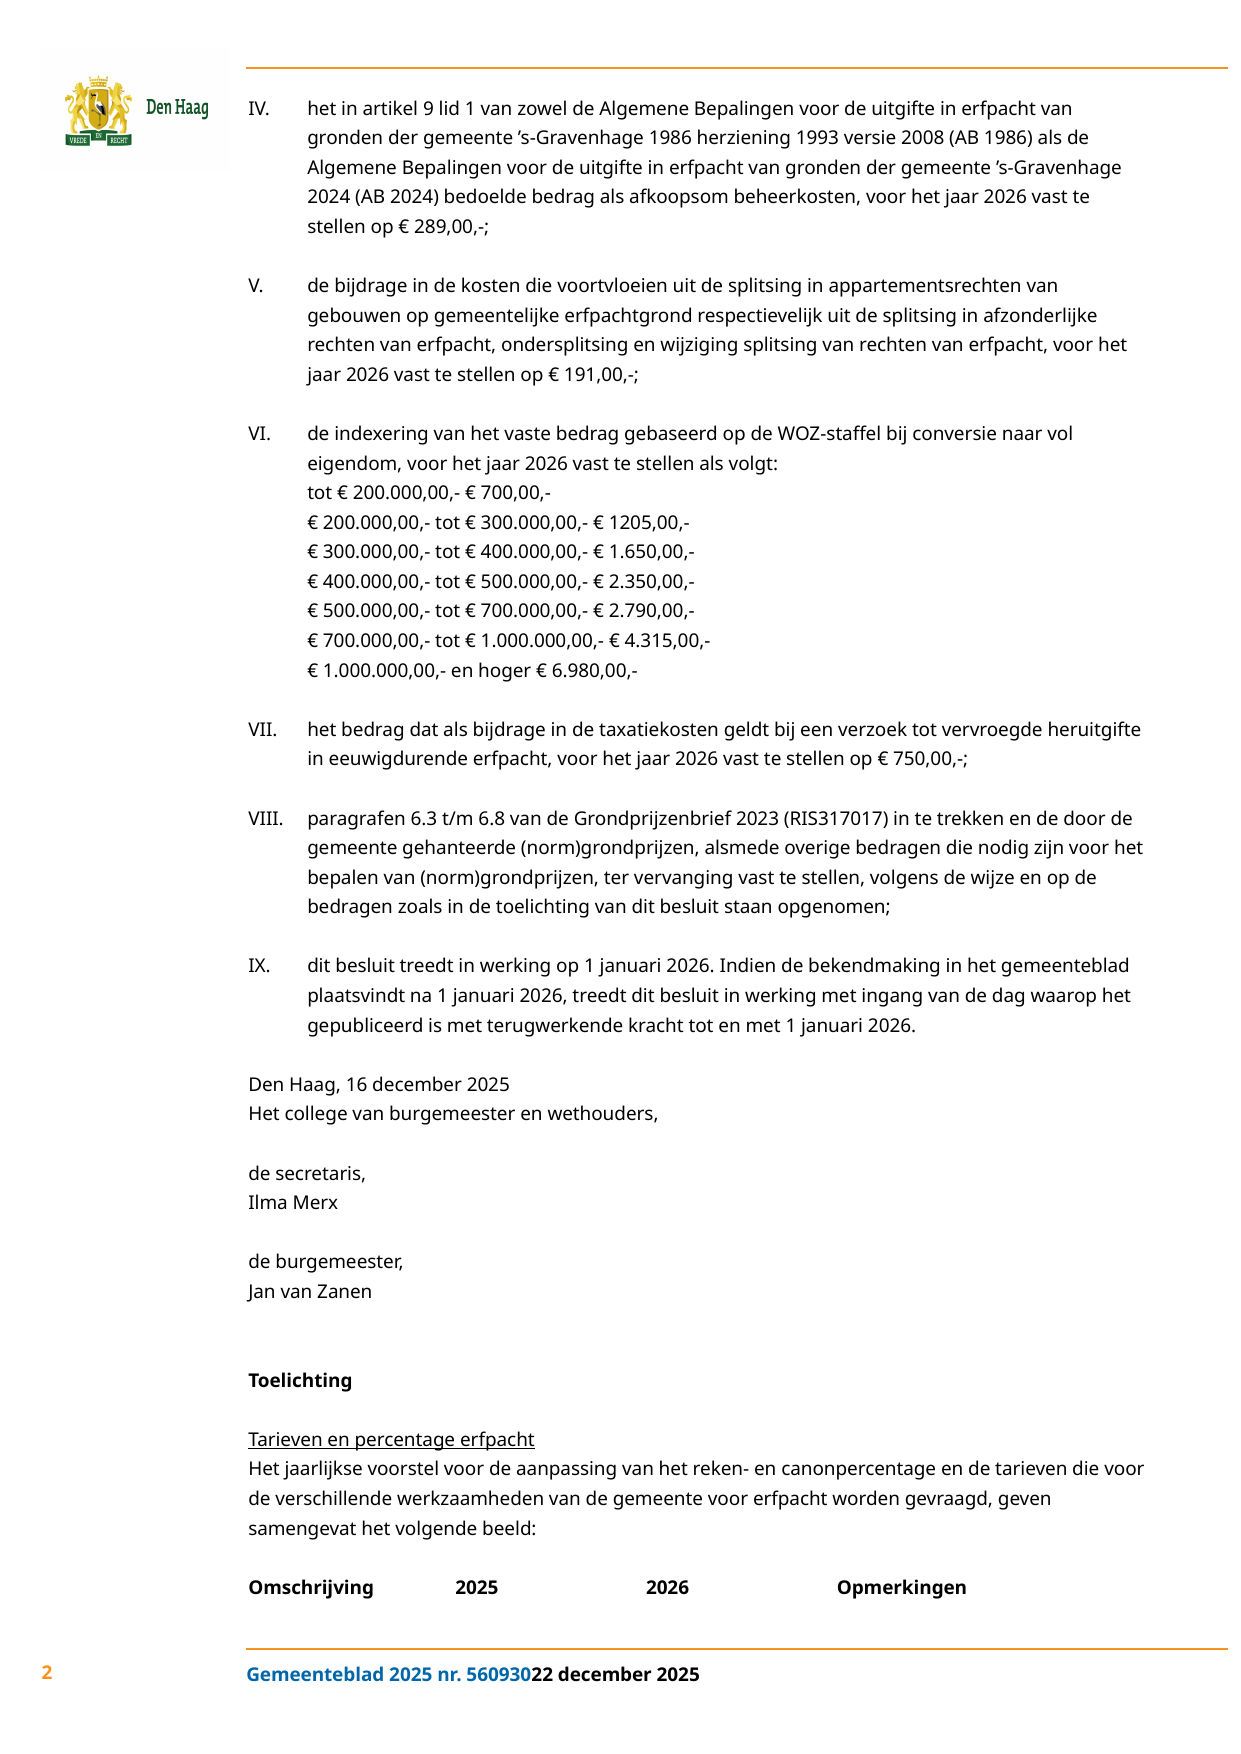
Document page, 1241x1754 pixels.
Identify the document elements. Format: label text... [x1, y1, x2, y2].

list € 400.000,00,- tot € 500.000,00,- € 2.350,00,- [248, 568, 1152, 594]
text de secretaris, [248, 1160, 1152, 1186]
picture [41, 47, 231, 172]
list het in artikel 9 lid 1 van zowel de Algemene Bepalingen voor de uitgifte in erfpacht van gronden der gemeente ’s-Gravenhage 1986 herziening 1993 versie 2008 (AB 1986) als de Algemene Bepalingen voor de uitgifte in erfpacht van gronden der gemeente ’s-Gravenhage 2024 (AB 2024) bedoelde bedrag als afkoopsom beheerkosten, voor het jaar 2026 vast te stellen op € 289,00,-; [248, 95, 1152, 239]
text Het jaarlijkse voorstel voor de aanpassing van het reken- en canonpercentage en de tarieven die voor de verschillende werkzaamheden van de gemeente voor erfpacht worden gevraagd, geven samengevat het volgende beeld: [248, 1456, 1152, 1541]
text de burgemeester, [248, 1248, 1152, 1274]
list € 1.000.000,00,- en hoger € 6.980,00,- [248, 657, 1152, 683]
list dit besluit treedt in werking op 1 januari 2026. Indien de bekendmaking in het gemeenteblad plaatsvindt na 1 januari 2026, treedt dit besluit in werking met ingang van de dag waarop het gepubliceerd is met terugwerkende kracht tot en met 1 januari 2026. [248, 953, 1152, 1038]
list de bijdrage in de kosten die voortvloeien uit de splitsing in appartementsrechten van gebouwen op gemeentelijke erfpachtgrond respectievelijk uit de splitsing in afzonderlijke rechten van erfpacht, ondersplitsing en wijziging splitsing van rechten van erfpacht, voor het jaar 2026 vast te stellen op € 191,00,-; [248, 272, 1152, 387]
table_header Omschrijving [248, 1574, 455, 1600]
list paragrafen 6.3 t/m 6.8 van de Grondprijzenbrief 2023 (RIS317017) in te trekken en de door de gemeente gehanteerde (norm)grondprijzen, alsmede overige bedragen die nodig zijn voor het bepalen van (norm)grondprijzen, ter vervanging vast te stellen, volgens de wijze en op de bedragen zoals in de toelichting van dit besluit staan opgenomen; [248, 805, 1152, 919]
table_header Opmerkingen [837, 1574, 1152, 1600]
list € 500.000,00,- tot € 700.000,00,- € 2.790,00,- [248, 598, 1152, 623]
text Het college van burgemeester en wethouders, [248, 1101, 1152, 1126]
list de indexering van het vaste bedrag gebaseerd op de WOZ-staffel bij conversie naar vol eigendom, voor het jaar 2026 vast te stellen als volgt: [248, 420, 1152, 476]
list € 200.000,00,- tot € 300.000,00,- € 1205,00,- [248, 509, 1152, 535]
text Toelichting [248, 1367, 1152, 1393]
text Jan van Zanen [248, 1278, 1152, 1304]
table_header 2026 [646, 1574, 837, 1600]
list het bedrag dat als bijdrage in de taxatiekosten geldt bij een verzoek tot vervroegde heruitgifte in eeuwigdurende erfpacht, voor het jaar 2026 vast te stellen op € 750,00,-; [248, 716, 1152, 771]
text Den Haag, 16 december 2025 [248, 1071, 1152, 1097]
list € 700.000,00,- tot € 1.000.000,00,- € 4.315,00,- [248, 627, 1152, 653]
list tot € 200.000,00,- € 700,00,- [248, 479, 1152, 505]
table_header 2025 [455, 1574, 646, 1600]
list € 300.000,00,- tot € 400.000,00,- € 1.650,00,- [248, 538, 1152, 564]
text Tarieven en percentage erfpacht [248, 1426, 1152, 1452]
text Ilma Merx [248, 1189, 1152, 1215]
